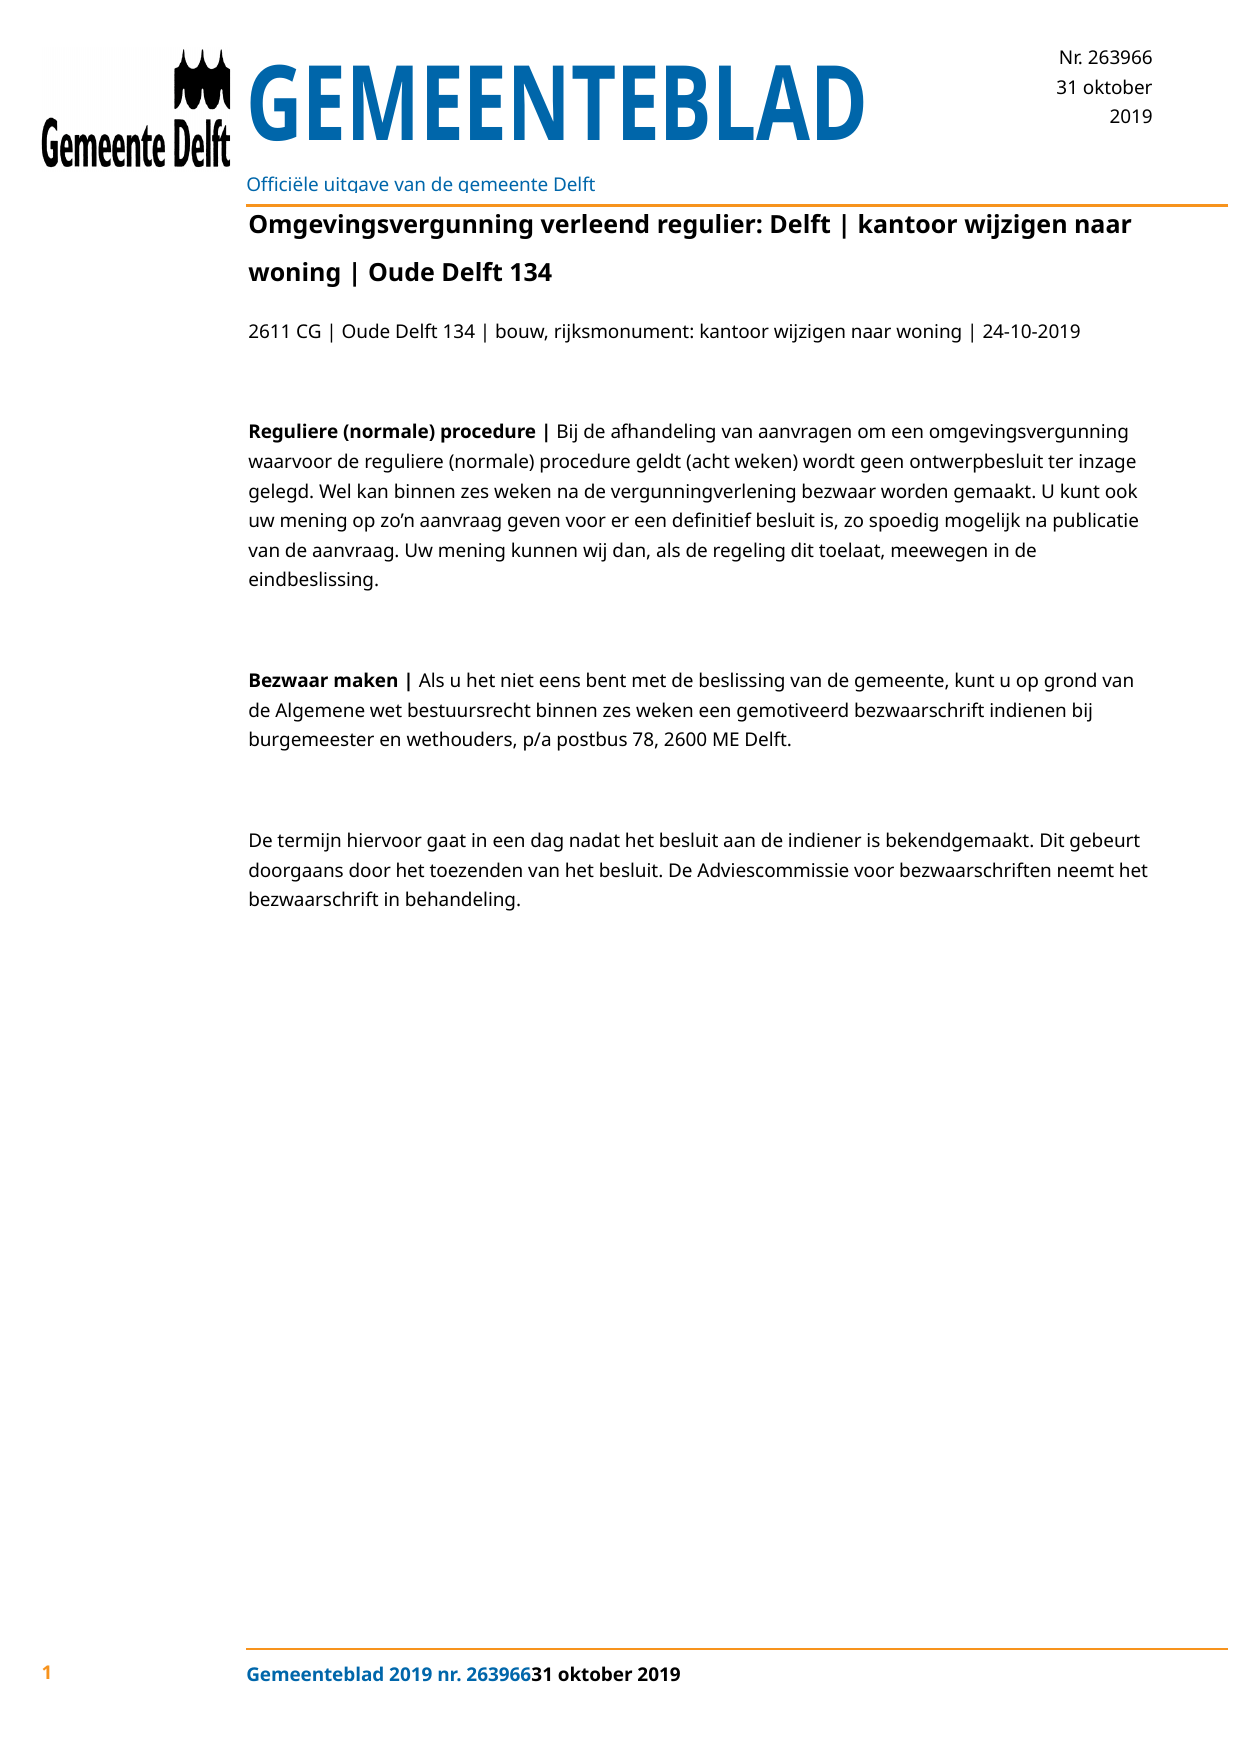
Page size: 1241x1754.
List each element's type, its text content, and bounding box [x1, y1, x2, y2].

text 2611 CG | Oude Delft 134 | bouw, rijksmonument: kantoor wijzigen naar woning | 24-10-2019 [248, 318, 1152, 344]
text Bezwaar maken | Als u het niet eens bent met de beslissing van de gemeente, kunt u op grond van de Algemene wet bestuursrecht binnen zes weken een gemotiveerd bezwaarschrift indienen bij burgemeester en wethouders, p/a postbus 78, 2600 ME Delft. [248, 667, 1152, 752]
text Omgevingsvergunning verleend regulier: Delft | kantoor wijzigen naar woning | Oude Delft 134 [248, 207, 1152, 288]
text De termijn hiervoor gaat in een dag nadat het besluit aan de indiener is bekendgemaakt. Dit gebeurt doorgaans door het toezenden van het besluit. De Adviescommissie voor bezwaarschriften neemt het bezwaarschrift in behandeling. [248, 827, 1152, 912]
text Reguliere (normale) procedure | Bij de afhandeling van aanvragen om een omgevingsvergunning waarvoor de reguliere (normale) procedure geldt (acht weken) wordt geen ontwerpbesluit ter inzage gelegd. Wel kan binnen zes weken na de vergunningverlening bezwaar worden gemaakt. U kunt ook uw mening op zo’n aanvraag geven voor er een definitief besluit is, zo spoedig mogelijk na publicatie van de aanvraag. Uw mening kunnen wij dan, als de regeling dit toelaat, meewegen in de eindbeslissing. [248, 419, 1152, 592]
picture [41, 47, 231, 172]
